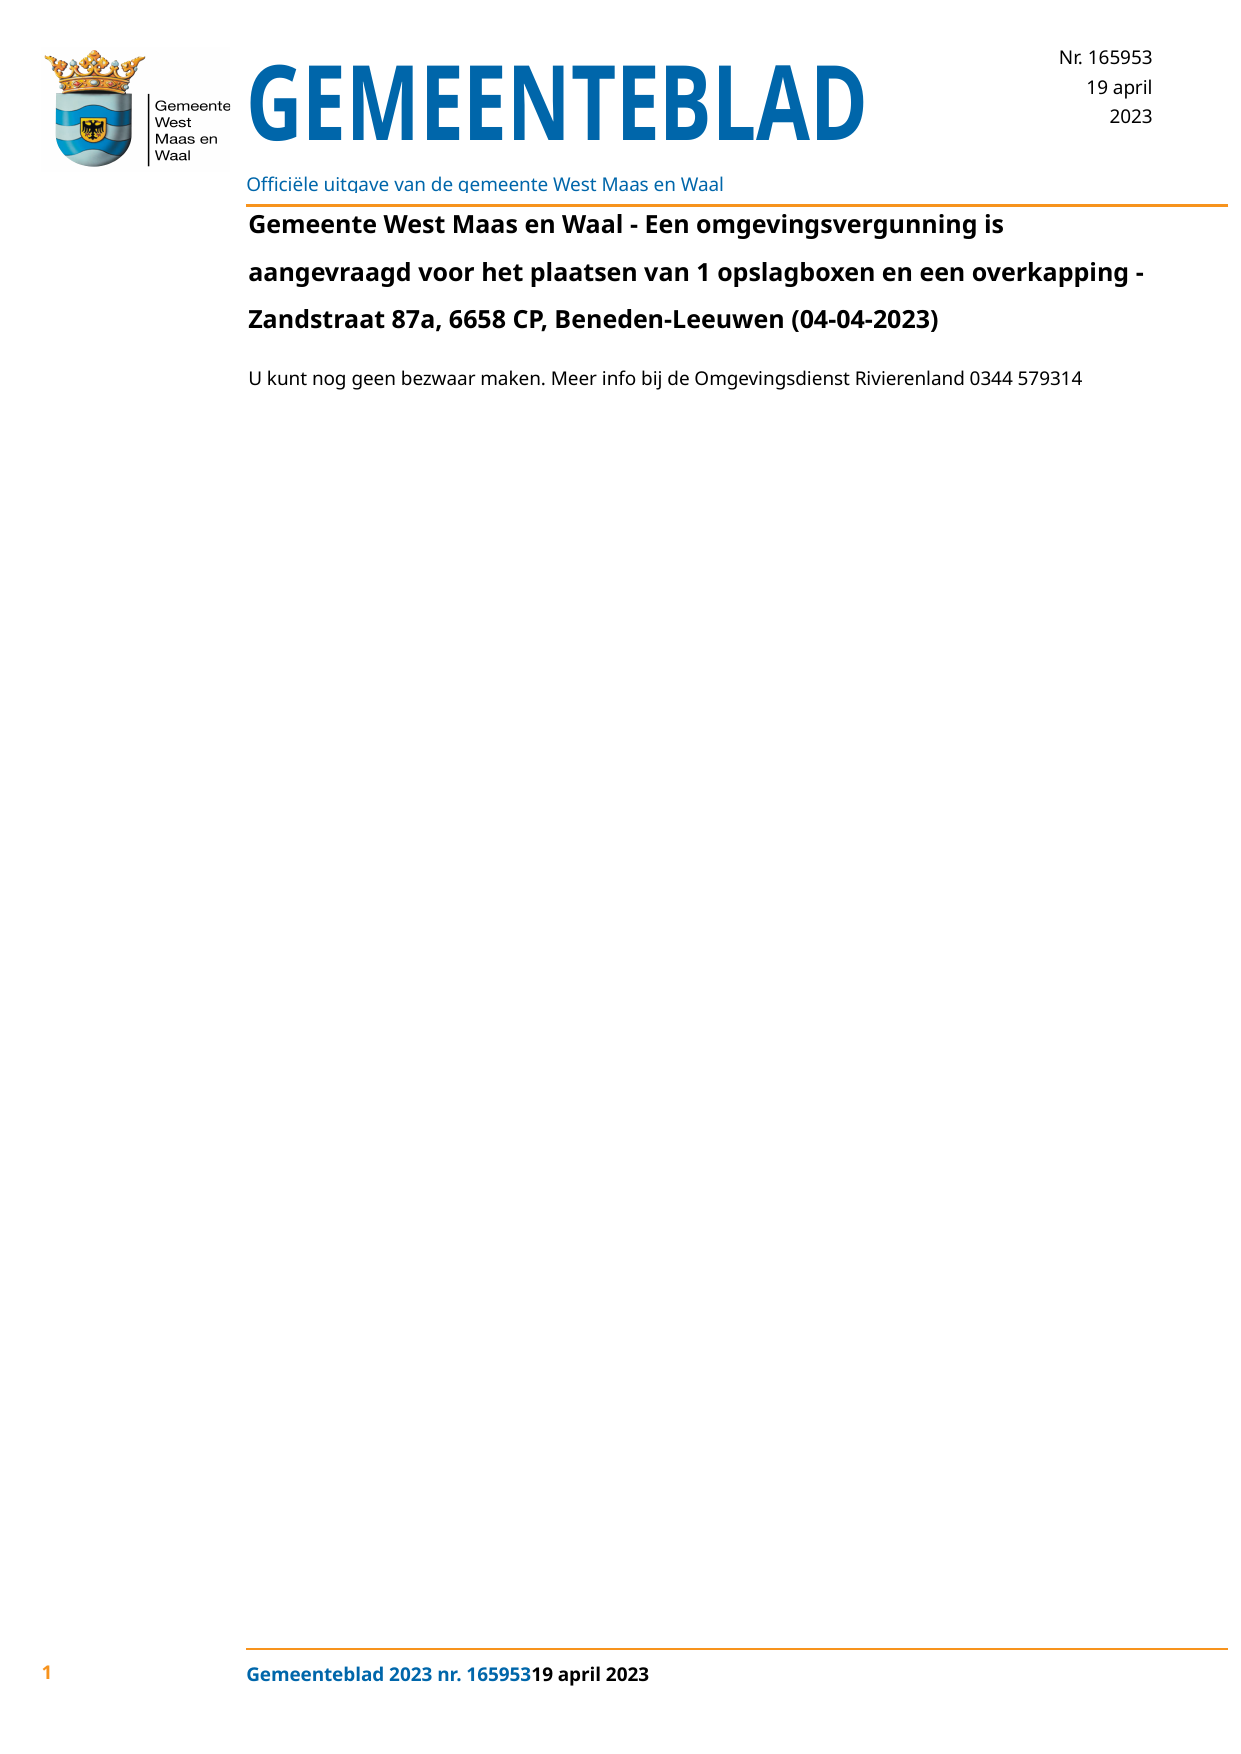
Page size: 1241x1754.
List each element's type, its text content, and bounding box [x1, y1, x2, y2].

text Gemeente West Maas en Waal - Een omgevingsvergunning is aangevraagd voor het plaatsen van 1 opslagboxen en een overkapping - Zandstraat 87a, 6658 CP, Beneden-Leeuwen (04-04-2023) [248, 207, 1152, 336]
text U kunt nog geen bezwaar maken. Meer info bij de Omgevingsdienst Rivierenland 0344 579314 [248, 366, 1152, 391]
picture [41, 47, 231, 172]
